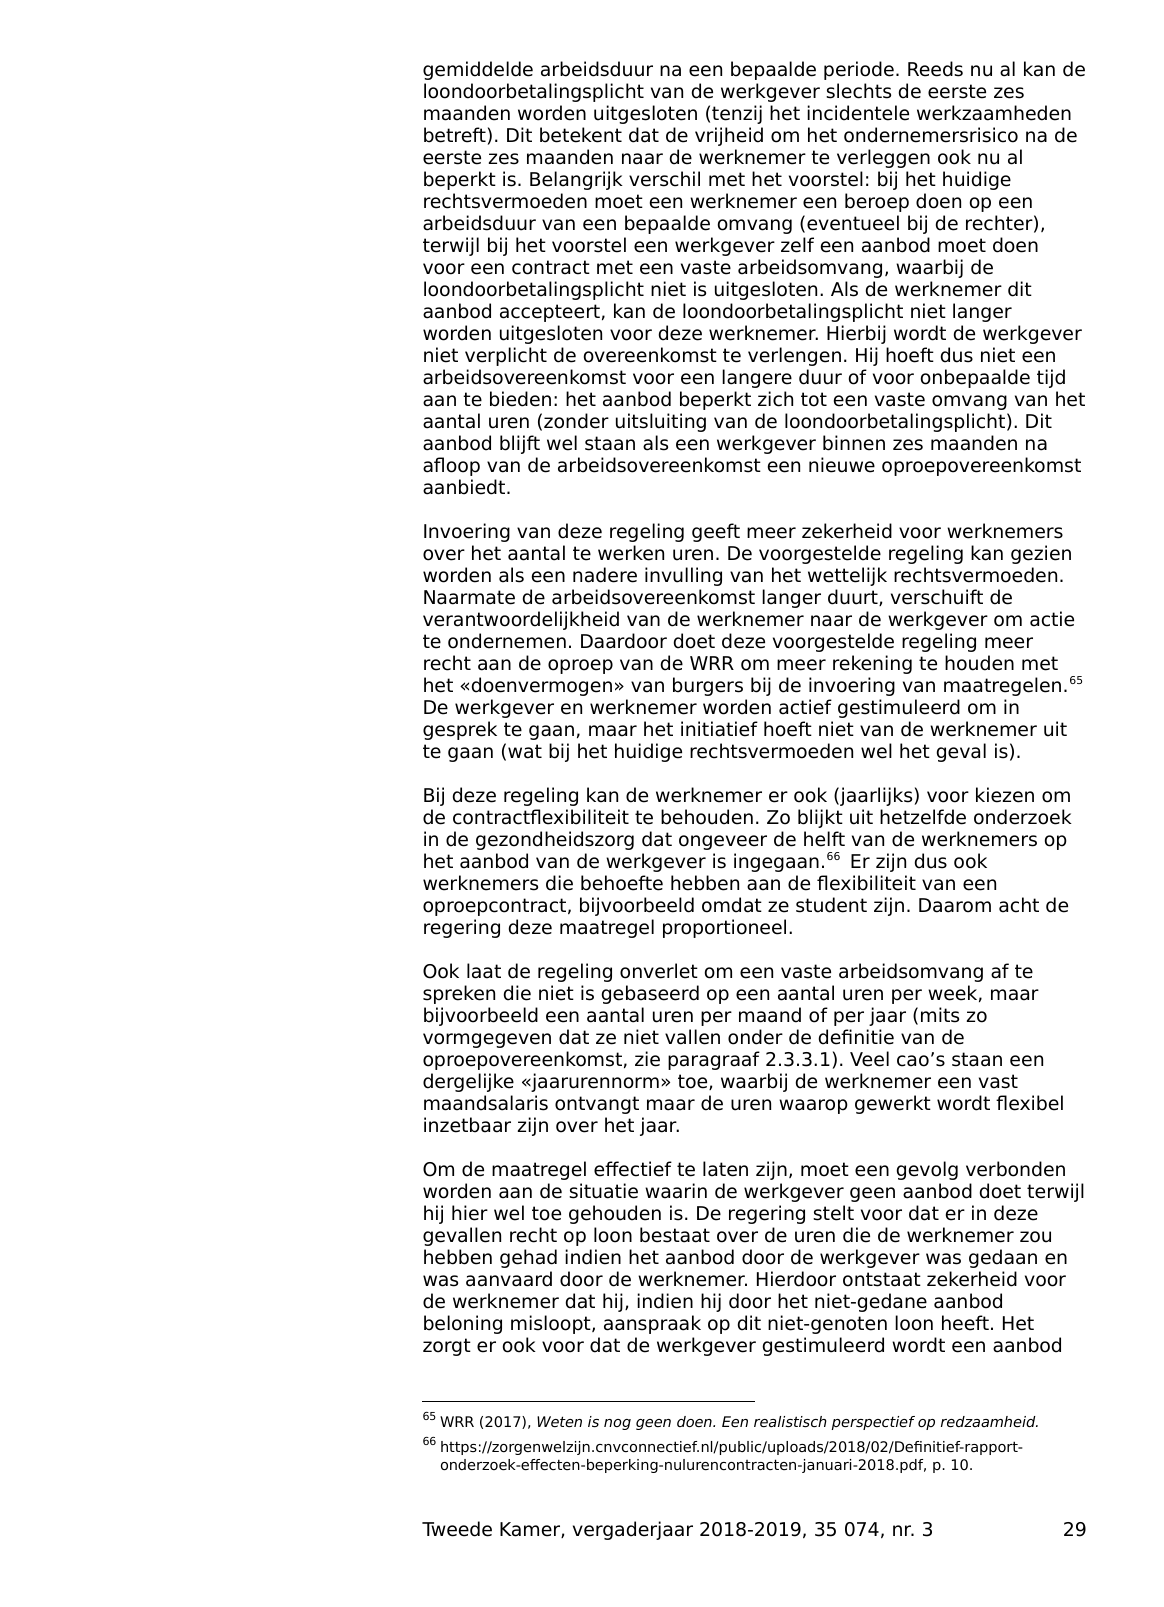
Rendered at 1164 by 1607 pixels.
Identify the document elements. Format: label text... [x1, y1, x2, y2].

text Ook laat de regeling onverlet om een vaste arbeidsomvang af te spreken die niet is gebaseerd op een aantal uren per week, maar bijvoorbeeld een aantal uren per maand of per jaar (mits zo vormgegeven dat ze niet vallen onder de definitie van de oproepovereenkomst, zie paragraaf 2.3.3.1). Veel cao’s staan een dergelijke «jaarurennorm» toe, waarbij de werknemer een vast maandsalaris ontvangt maar de uren waarop gewerkt wordt flexibel inzetbaar zijn over het jaar. [422, 961, 1087, 1137]
text https://zorgenwelzijn.cnvconnectief.nl/public/uploads/2018/02/Definitief-rapport-onderzoek-effecten-beperking-nulurencontracten-januari-2018.pdf, p. 10. [422, 1435, 1087, 1474]
text Bij deze regeling kan de werknemer er ook (jaarlijks) voor kiezen om de contractflexibiliteit te behouden. Zo blijkt uit hetzelfde onderzoek in de gezondheidszorg dat ongeveer de helft van de werknemers op het aanbod van de werkgever is ingegaan. Er zijn dus ook werknemers die behoefte hebben aan de flexibiliteit van een oproepcontract, bijvoorbeeld omdat ze student zijn. Daarom acht de regering deze maatregel proportioneel. [422, 785, 1087, 939]
text Invoering van deze regeling geeft meer zekerheid voor werknemers over het aantal te werken uren. De voorgestelde regeling kan gezien worden als een nadere invulling van het wettelijk rechtsvermoeden. Naarmate de arbeidsovereenkomst langer duurt, verschuift de verantwoordelijkheid van de werknemer naar de werkgever om actie te ondernemen. Daardoor doet deze voorgestelde regeling meer recht aan de oproep van de WRR om meer rekening te houden met het «doenvermogen» van burgers bij de invoering van maatregelen. De werkgever en werknemer worden actief gestimuleerd om in gesprek te gaan, maar het initiatief hoeft niet van de werknemer uit te gaan (wat bij het huidige rechtsvermoeden wel het geval is). [422, 521, 1087, 763]
text WRR (2017), Weten is nog geen doen. Een realistisch perspectief op redzaamheid. [422, 1410, 1087, 1432]
text Om de maatregel effectief te laten zijn, moet een gevolg verbonden worden aan de situatie waarin de werkgever geen aanbod doet terwijl hij hier wel toe gehouden is. De regering stelt voor dat er in deze gevallen recht op loon bestaat over de uren die de werknemer zou hebben gehad indien het aanbod door de werkgever was gedaan en was aanvaard door de werknemer. Hierdoor ontstaat zekerheid voor de werknemer dat hij, indien hij door het niet-gedane aanbod beloning misloopt, aanspraak op dit niet-genoten loon heeft. Het zorgt er ook voor dat de werkgever gestimuleerd wordt een aanbod [422, 1159, 1087, 1357]
text gemiddelde arbeidsduur na een bepaalde periode. Reeds nu al kan de loondoorbetalingsplicht van de werkgever slechts de eerste zes maanden worden uitgesloten (tenzij het incidentele werkzaamheden betreft). Dit betekent dat de vrijheid om het ondernemersrisico na de eerste zes maanden naar de werknemer te verleggen ook nu al beperkt is. Belangrijk verschil met het voorstel: bij het huidige rechtsvermoeden moet een werknemer een beroep doen op een arbeidsduur van een bepaalde omvang (eventueel bij de rechter), terwijl bij het voorstel een werkgever zelf een aanbod moet doen voor een contract met een vaste arbeidsomvang, waarbij de loondoorbetalingsplicht niet is uitgesloten. Als de werknemer dit aanbod accepteert, kan de loondoorbetalingsplicht niet langer worden uitgesloten voor deze werknemer. Hierbij wordt de werkgever niet verplicht de overeenkomst te verlengen. Hij hoeft dus niet een arbeidsovereenkomst voor een langere duur of voor onbepaalde tijd aan te bieden: het aanbod beperkt zich tot een vaste omvang van het aantal uren (zonder uitsluiting van de loondoorbetalingsplicht). Dit aanbod blijft wel staan als een werkgever binnen zes maanden na afloop van de arbeidsovereenkomst een nieuwe oproepovereenkomst aanbiedt. [422, 59, 1087, 499]
